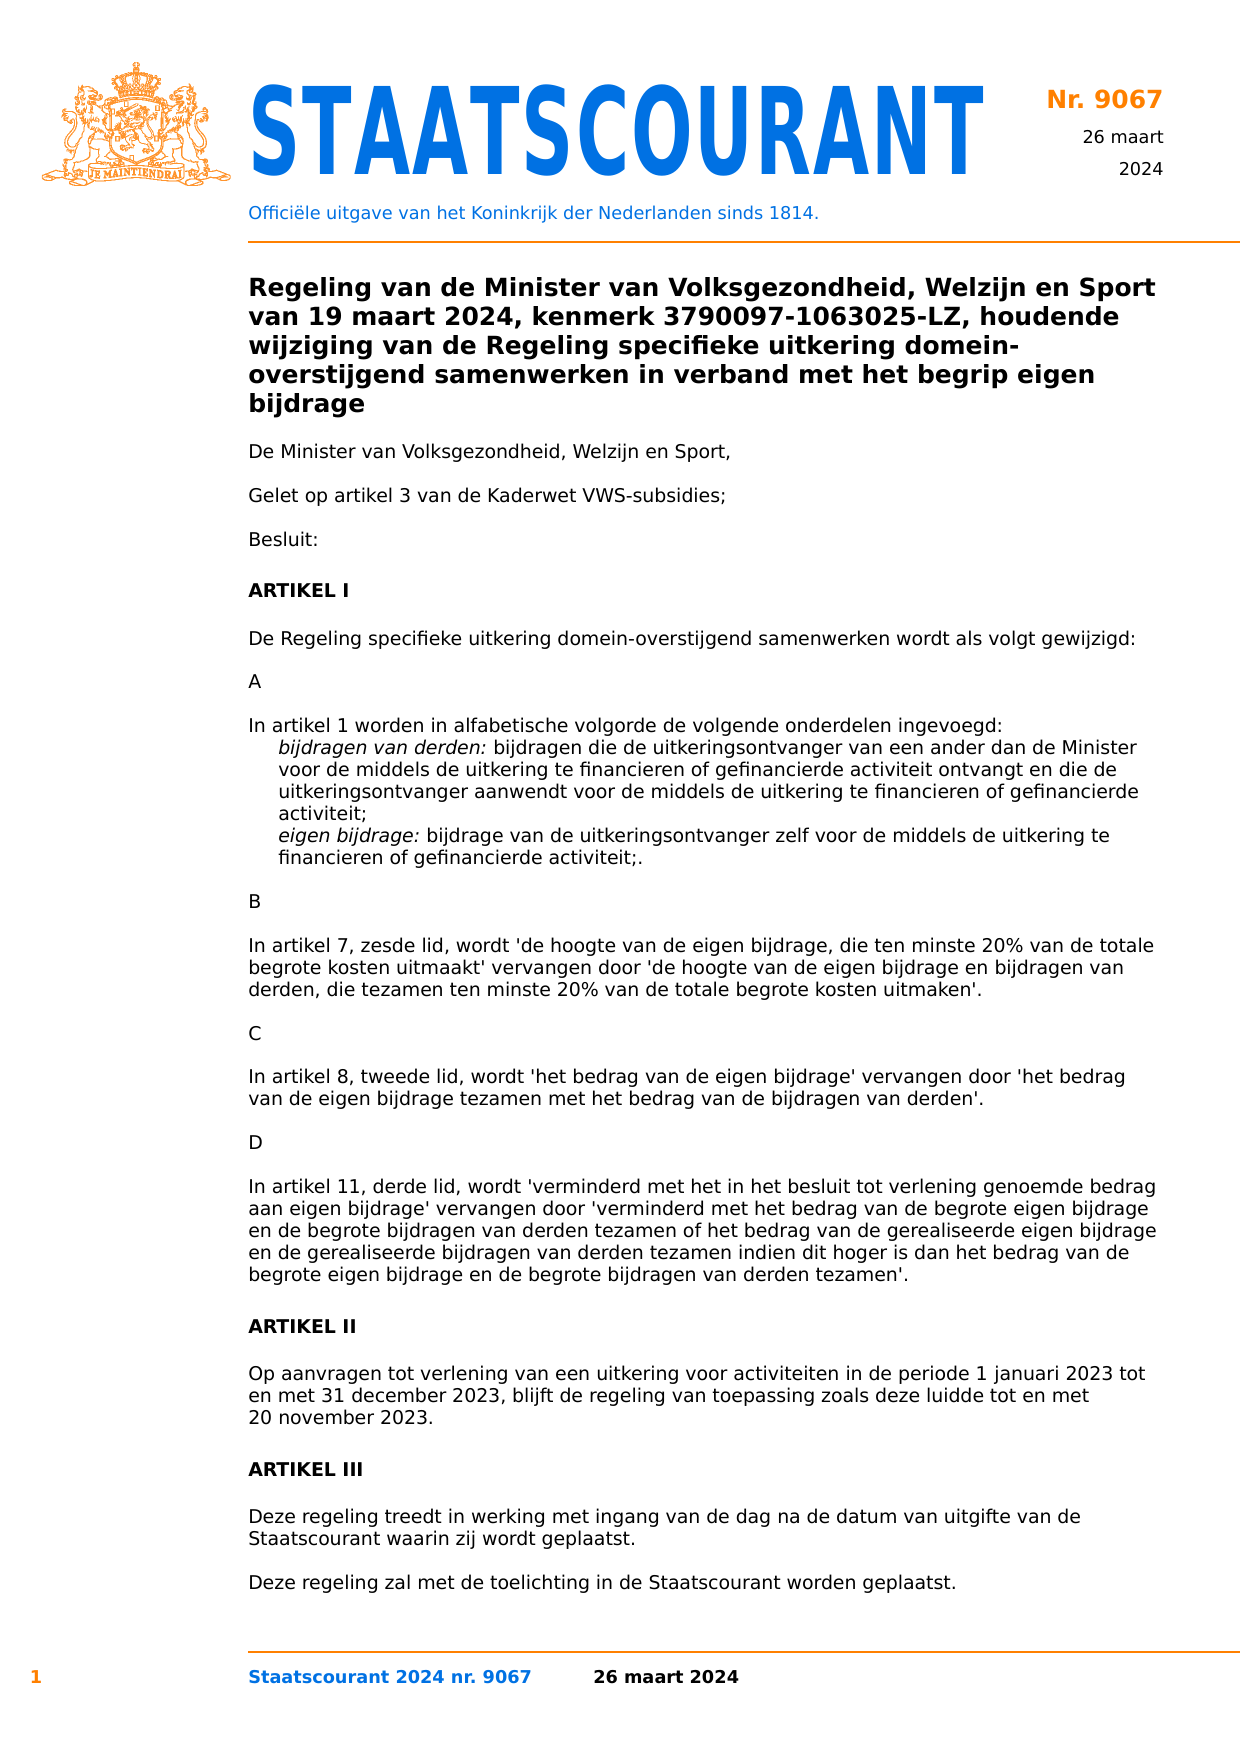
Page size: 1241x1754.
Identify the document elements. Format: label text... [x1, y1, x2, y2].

table_header Nr. 9067 [998, 62, 1240, 121]
text De Minister van Volksgezondheid, Welzijn en Sport, [248, 441, 1163, 463]
text C [248, 1022, 1163, 1044]
text In artikel 11, derde lid, wordt 'verminderd met het in het besluit tot verlening genoemde bedrag aan eigen bijdrage' vervangen door 'verminderd met het bedrag van de begrote eigen bijdrage en de begrote bijdragen van derden tezamen of het bedrag van de gerealiseerde eigen bijdrage en de gerealiseerde bijdragen van derden tezamen indien dit hoger is dan het bedrag van de begrote eigen bijdrage en de begrote bijdragen van derden tezamen'. [248, 1176, 1163, 1286]
picture [41, 62, 231, 186]
text Op aanvragen tot verlening van een uitkering voor activiteiten in de periode 1 januari 2023 tot en met 31 december 2023, blijft de regeling van toepassing zoals deze luidde tot en met 20 november 2023. [248, 1363, 1163, 1429]
text Deze regeling zal met de toelichting in de Staatscourant worden geplaatst. [248, 1572, 1163, 1594]
table_header STAATSCOURANT [248, 62, 998, 203]
subtitle ARTIKEL I [248, 580, 1163, 602]
text Gelet op artikel 3 van de Kaderwet VWS-subsidies; [248, 484, 1163, 507]
text Deze regeling treedt in werking met ingang van de dag na de datum van uitgifte van de Staatscourant waarin zij wordt geplaatst. [248, 1506, 1163, 1550]
text In artikel 1 worden in alfabetische volgorde de volgende onderdelen ingevoegd: [248, 715, 1163, 737]
table_cell 2024 [998, 153, 1240, 203]
text A [248, 671, 1163, 693]
table_header [25, 62, 248, 241]
text D [248, 1132, 1163, 1154]
text bijdragen van derden: bijdragen die de uitkeringsontvanger van een ander dan de Minister voor de middels de uitkering te financieren of gefinancierde activiteit ontvangt en die de uitkeringsontvanger aanwendt voor de middels de uitkering te financieren of gefinancierde activiteit; [278, 737, 1163, 825]
text eigen bijdrage: bijdrage van de uitkeringsontvanger zelf voor de middels de uitkering te financieren of gefinancierde activiteit;. [278, 825, 1163, 869]
table_cell Officiële uitgave van het Koninkrijk der Nederlanden sinds 1814. [248, 203, 1240, 241]
subtitle Regeling van de Minister van Volksgezondheid, Welzijn en Sport van 19 maart 2024, kenmerk 3790097-1063025-LZ, houdende wijziging van de Regeling specifieke uitkering domein-overstijgend samenwerken in verband met het begrip eigen bijdrage [248, 273, 1163, 419]
text In artikel 7, zesde lid, wordt 'de hoogte van de eigen bijdrage, die ten minste 20% van de totale begrote kosten uitmaakt' vervangen door 'de hoogte van de eigen bijdrage en bijdragen van derden, die tezamen ten minste 20% van de totale begrote kosten uitmaken'. [248, 935, 1163, 1001]
table_cell 26 maart [998, 121, 1240, 153]
subtitle ARTIKEL II [248, 1316, 1163, 1338]
text Besluit: [248, 528, 1163, 550]
subtitle ARTIKEL III [248, 1459, 1163, 1481]
text De Regeling specifieke uitkering domein-overstijgend samenwerken wordt als volgt gewijzigd: [248, 627, 1163, 649]
text B [248, 891, 1163, 913]
text In artikel 8, tweede lid, wordt 'het bedrag van de eigen bijdrage' vervangen door 'het bedrag van de eigen bijdrage tezamen met het bedrag van de bijdragen van derden'. [248, 1066, 1163, 1110]
